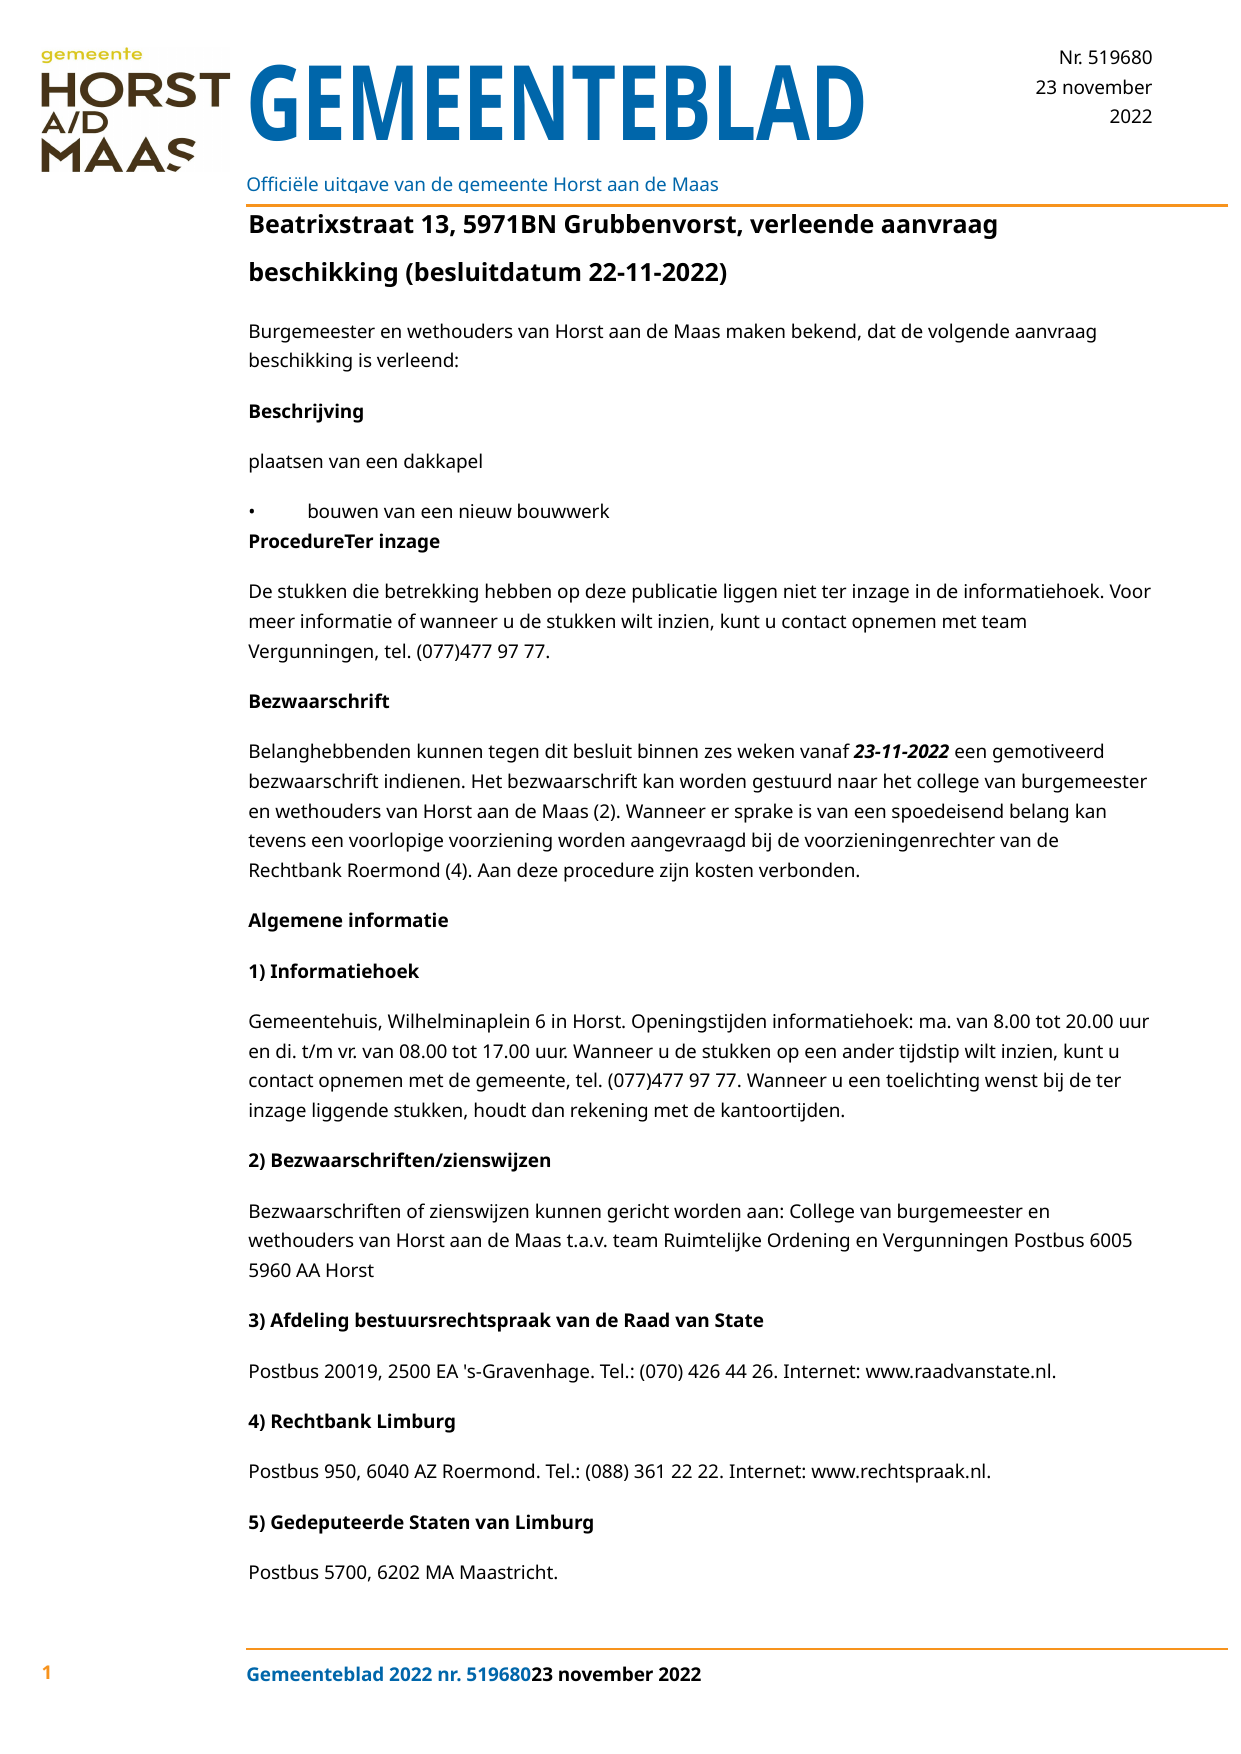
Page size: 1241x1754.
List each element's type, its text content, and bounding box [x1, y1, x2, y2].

text 5) Gedeputeerde Staten van Limburg [248, 1509, 1152, 1535]
text Algemene informatie [248, 907, 1152, 933]
text Beschrijving [248, 398, 1152, 424]
text ProcedureTer inzage [248, 528, 1152, 554]
text Postbus 5700, 6202 MA Maastricht. [248, 1559, 1152, 1585]
text 1) Informatiehoek [248, 958, 1152, 984]
text Beatrixstraat 13, 5971BN Grubbenvorst, verleende aanvraag beschikking (besluitdatum 22-11-2022) [248, 207, 1152, 288]
text 3) Afdeling bestuursrechtspraak van de Raad van State [248, 1307, 1152, 1333]
text De stukken die betrekking hebben op deze publicatie liggen niet ter inzage in de informatiehoek. Voor meer informatie of wanneer u de stukken wilt inzien, kunt u contact opnemen met team Vergunningen, tel. (077)477 97 77. [248, 579, 1152, 664]
text Postbus 20019, 2500 EA 's-Gravenhage. Tel.: (070) 426 44 26. Internet: www.raadvanstate.nl. [248, 1358, 1152, 1384]
text Postbus 950, 6040 AZ Roermond. Tel.: (088) 361 22 22. Internet: www.rechtspraak.nl. [248, 1459, 1152, 1484]
text Bezwaarschrift [248, 688, 1152, 714]
text 2) Bezwaarschriften/zienswijzen [248, 1147, 1152, 1173]
text Belanghebbenden kunnen tegen dit besluit binnen zes weken vanaf 23-11-2022 een gemotiveerd bezwaarschrift indienen. Het bezwaarschrift kan worden gestuurd naar het college van burgemeester en wethouders van Horst aan de Maas (2). Wanneer er sprake is van een spoedeisend belang kan tevens een voorlopige voorziening worden aangevraagd bij de voorzieningenrechter van de Rechtbank Roermond (4). Aan deze procedure zijn kosten verbonden. [248, 739, 1152, 883]
text Gemeentehuis, Wilhelminaplein 6 in Horst. Openingstijden informatiehoek: ma. van 8.00 tot 20.00 uur en di. t/m vr. van 08.00 tot 17.00 uur. Wanneer u de stukken op een ander tijdstip wilt inzien, kunt u contact opnemen met de gemeente, tel. (077)477 97 77. Wanneer u een toelichting wenst bij de ter inzage liggende stukken, houdt dan rekening met de kantoortijden. [248, 1008, 1152, 1123]
text plaatsen van een dakkapel [248, 448, 1152, 474]
list bouwen van een nieuw bouwwerk [248, 499, 1152, 524]
picture [41, 47, 231, 172]
text 4) Rechtbank Limburg [248, 1408, 1152, 1434]
text Burgemeester en wethouders van Horst aan de Maas maken bekend, dat de volgende aanvraag beschikking is verleend: [248, 318, 1152, 373]
text Bezwaarschriften of zienswijzen kunnen gericht worden aan: College van burgemeester en wethouders van Horst aan de Maas t.a.v. team Ruimtelijke Ordening en Vergunningen Postbus 6005 5960 AA Horst [248, 1198, 1152, 1283]
